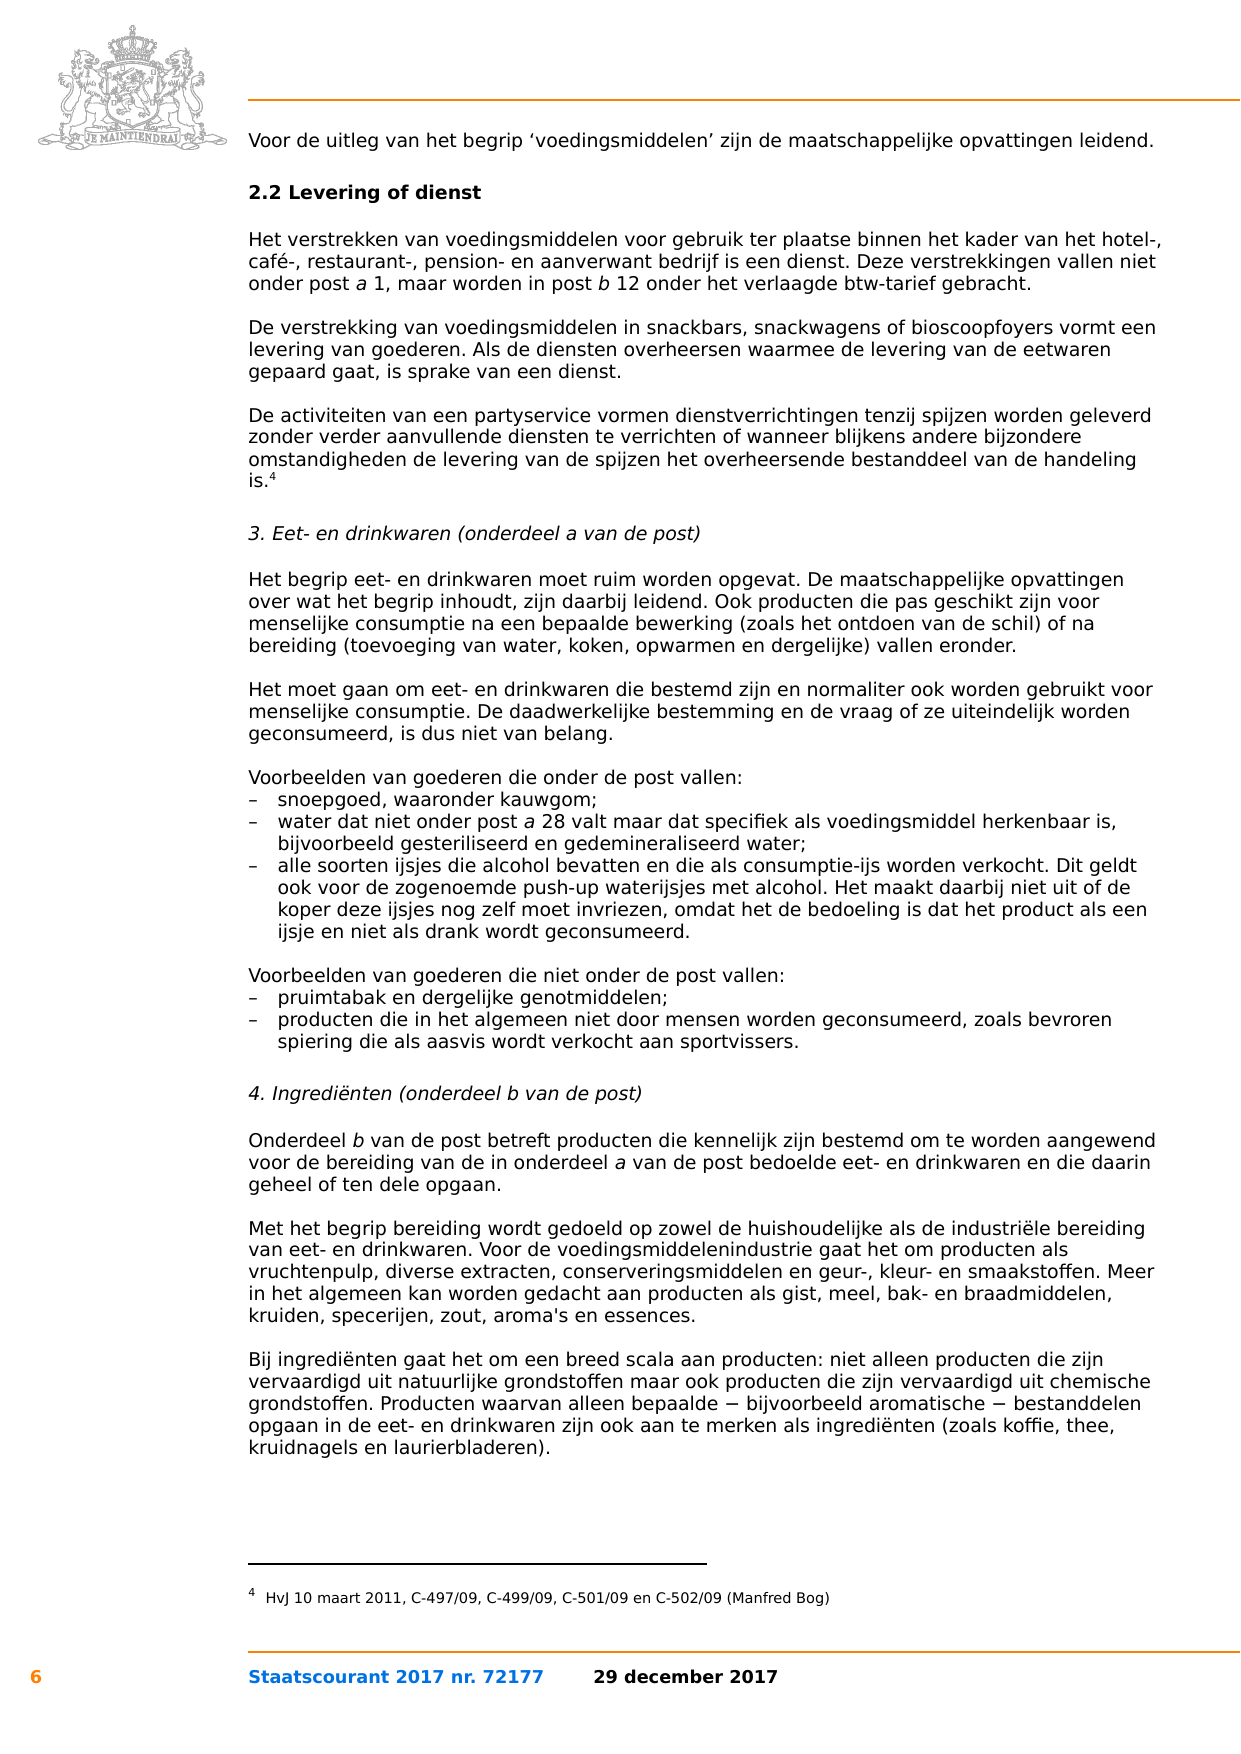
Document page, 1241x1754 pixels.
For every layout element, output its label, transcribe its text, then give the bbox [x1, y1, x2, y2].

text Het moet gaan om eet- en drinkwaren die bestemd zijn en normaliter ook worden gebruikt voor menselijke consumptie. De daadwerkelijke bestemming en de vraag of ze uiteindelijk worden geconsumeerd, is dus niet van belang. [248, 679, 1163, 745]
text De activiteiten van een partyservice vormen dienstverrichtingen tenzij spijzen worden geleverd zonder verder aanvullende diensten te verrichten of wanneer blijkens andere bijzondere omstandigheden de levering van de spijzen het overheersende bestanddeel van de handeling is. [248, 404, 1163, 492]
text – alle soorten ijsjes die alcohol bevatten en die als consumptie-ijs worden verkocht. Dit geldt ook voor de zogenoemde push-up waterijsjes met alcohol. Het maakt daarbij niet uit of de koper deze ijsjes nog zelf moet invriezen, omdat het de bedoeling is dat het product als een ijsje en niet als drank wordt geconsumeerd. [248, 855, 1163, 943]
text – water dat niet onder post a 28 valt maar dat specifiek als voedingsmiddel herkenbaar is, bijvoorbeeld gesteriliseerd en gedemineraliseerd water; [248, 811, 1163, 855]
text Het begrip eet- en drinkwaren moet ruim worden opgevat. De maatschappelijke opvattingen over wat het begrip inhoudt, zijn daarbij leidend. Ook producten die pas geschikt zijn voor menselijke consumptie na een bepaalde bewerking (zoals het ontdoen van de schil) of na bereiding (toevoeging van water, koken, opwarmen en dergelijke) vallen eronder. [248, 569, 1163, 657]
text De verstrekking van voedingsmiddelen in snackbars, snackwagens of bioscoopfoyers vormt een levering van goederen. Als de diensten overheersen waarmee de levering van de eetwaren gepaard gaat, is sprake van een dienst. [248, 317, 1163, 383]
text Voor de uitleg van het begrip ‘voedingsmiddelen’ zijn de maatschappelijke opvattingen leidend. [248, 130, 1163, 152]
picture [38, 25, 227, 150]
subtitle 2.2 Levering of dienst [248, 182, 1163, 204]
text Voorbeelden van goederen die niet onder de post vallen: [248, 965, 1163, 987]
text – pruimtabak en dergelijke genotmiddelen; [248, 987, 1163, 1009]
text Het verstrekken van voedingsmiddelen voor gebruik ter plaatse binnen het kader van het hotel-, café-, restaurant-, pension- en aanverwant bedrijf is een dienst. Deze verstrekkingen vallen niet onder post a 1, maar worden in post b 12 onder het verlaagde btw-tarief gebracht. [248, 229, 1163, 295]
text – producten die in het algemeen niet door mensen worden geconsumeerd, zoals bevroren spiering die als aasvis wordt verkocht aan sportvissers. [248, 1009, 1163, 1053]
text Onderdeel b van de post betreft producten die kennelijk zijn bestemd om te worden aangewend voor de bereiding van de in onderdeel a van de post bedoelde eet- en drinkwaren en die daarin geheel of ten dele opgaan. [248, 1129, 1163, 1196]
text Met het begrip bereiding wordt gedoeld op zowel de huishoudelijke als de industriële bereiding van eet- en drinkwaren. Voor de voedingsmiddelenindustrie gaat het om producten als vruchtenpulp, diverse extracten, conserveringsmiddelen en geur-, kleur- en smaakstoffen. Meer in het algemeen kan worden gedacht aan producten als gist, meel, bak- en braadmiddelen, kruiden, specerijen, zout, aroma's en essences. [248, 1217, 1163, 1327]
subtitle 3. Eet- en drinkwaren (onderdeel a van de post) [248, 522, 1163, 544]
subtitle 4. Ingrediënten (onderdeel b van de post) [248, 1083, 1163, 1104]
text HvJ 10 maart 2011, C-497/09, C-499/09, C-501/09 en C-502/09 (Manfred Bog) [248, 1586, 1163, 1608]
text Bij ingrediënten gaat het om een breed scala aan producten: niet alleen producten die zijn vervaardigd uit natuurlijke grondstoffen maar ook producten die zijn vervaardigd uit chemische grondstoffen. Producten waarvan alleen bepaalde − bijvoorbeeld aromatische − bestanddelen opgaan in de eet- en drinkwaren zijn ook aan te merken als ingrediënten (zoals koffie, thee, kruidnagels en laurierbladeren). [248, 1349, 1163, 1459]
text Voorbeelden van goederen die onder de post vallen: [248, 767, 1163, 789]
text – snoepgoed, waaronder kauwgom; [248, 789, 1163, 811]
